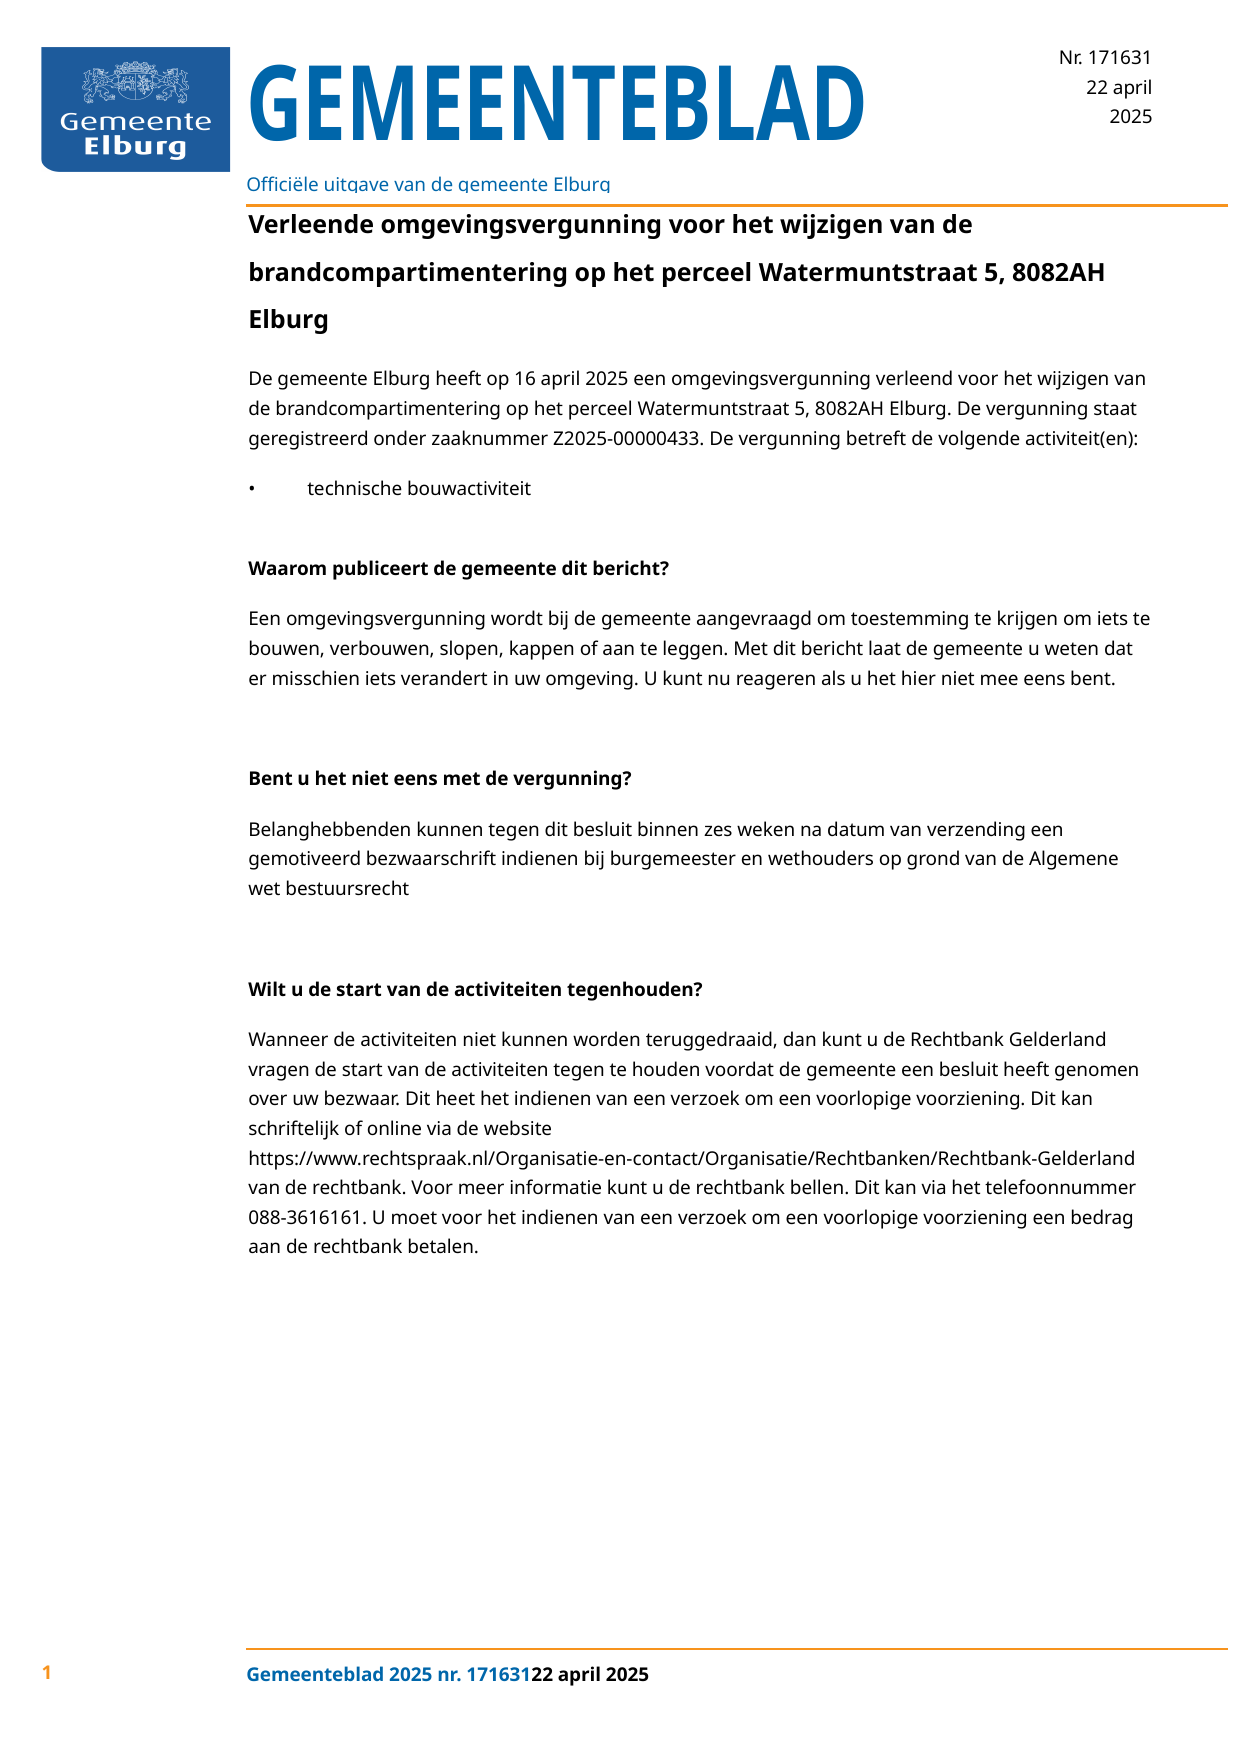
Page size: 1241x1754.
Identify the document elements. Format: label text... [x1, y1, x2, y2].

list technische bouwactiviteit [248, 475, 1152, 501]
text Een omgevingsvergunning wordt bij de gemeente aangevraagd om toestemming te krijgen om iets te bouwen, verbouwen, slopen, kappen of aan te leggen. Met dit bericht laat de gemeente u weten dat er misschien iets verandert in uw omgeving. U kunt nu reageren als u het hier niet mee eens bent. [248, 606, 1152, 690]
text Verleende omgevingsvergunning voor het wijzigen van de brandcompartimentering op het perceel Watermuntstraat 5, 8082AH Elburg [248, 207, 1152, 336]
picture [41, 47, 231, 172]
text De gemeente Elburg heeft op 16 april 2025 een omgevingsvergunning verleend voor het wijzigen van de brandcompartimentering op het perceel Watermuntstraat 5, 8082AH Elburg. De vergunning staat geregistreerd onder zaaknummer Z2025-00000433. De vergunning betreft de volgende activiteit(en): [248, 366, 1152, 450]
text Belanghebbenden kunnen tegen dit besluit binnen zes weken na datum van verzending een gemotiveerd bezwaarschrift indienen bij burgemeester en wethouders op grond van de Algemene wet bestuursrecht [248, 816, 1152, 901]
text Wanneer de activiteiten niet kunnen worden teruggedraaid, dan kunt u de Rechtbank Gelderland vragen de start van de activiteiten tegen te houden voordat de gemeente een besluit heeft genomen over uw bezwaar. Dit heet het indienen van een verzoek om een voorlopige voorziening. Dit kan schriftelijk of online via de website https://www.rechtspraak.nl/Organisatie-en-contact/Organisatie/Rechtbanken/Rechtbank-Gelderland van de rechtbank. Voor meer informatie kunt u de rechtbank bellen. Dit kan via het telefoonnummer 088-3616161. U moet voor het indienen van een verzoek om een voorlopige voorziening een bedrag aan de rechtbank betalen. [248, 1026, 1152, 1259]
text Wilt u de start van de activiteiten tegenhouden? [248, 976, 1152, 1002]
text Bent u het niet eens met de vergunning? [248, 766, 1152, 791]
text Waarom publiceert de gemeente dit bericht? [248, 555, 1152, 581]
